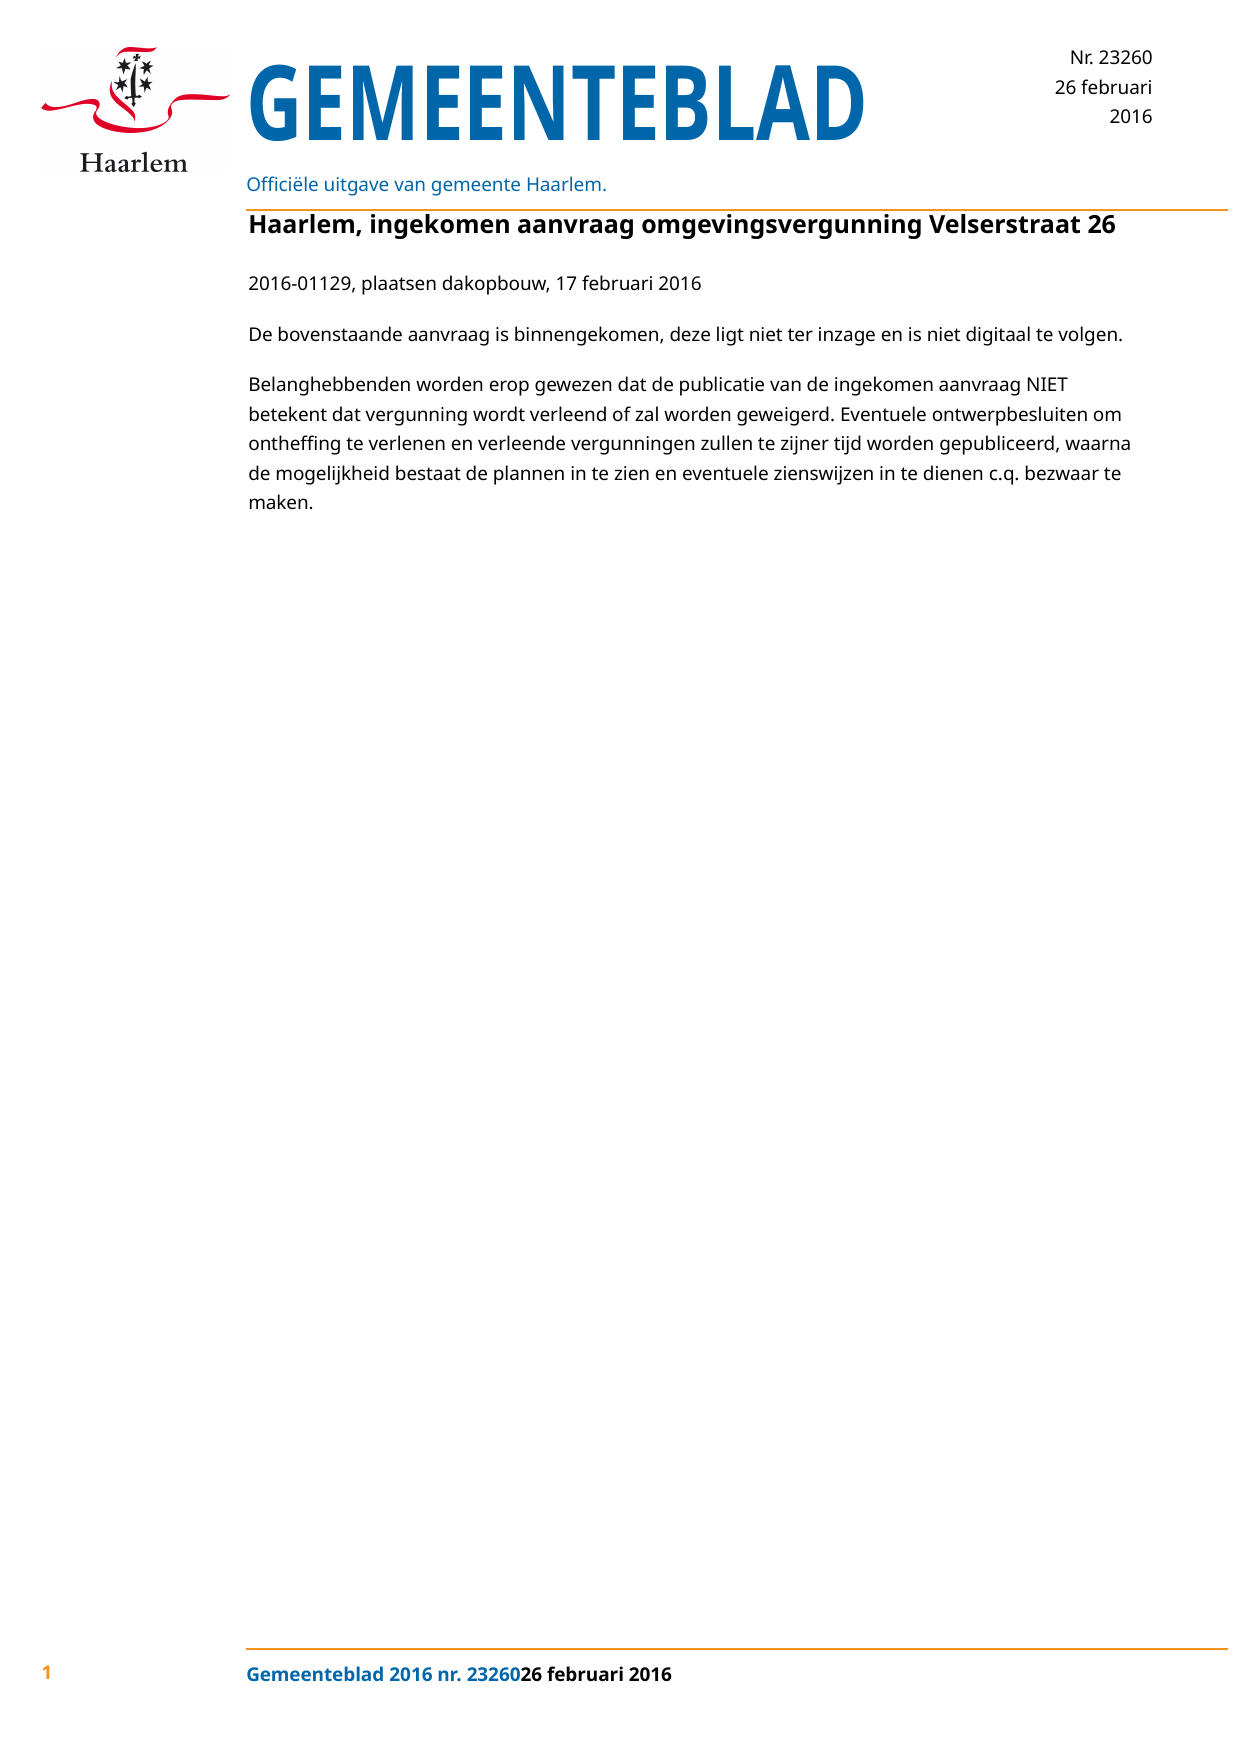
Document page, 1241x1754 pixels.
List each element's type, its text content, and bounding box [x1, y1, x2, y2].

picture [41, 47, 231, 172]
text Haarlem, ingekomen aanvraag omgevingsvergunning Velserstraat 26 [248, 211, 1152, 241]
text 2016-01129, plaatsen dakopbouw, 17 februari 2016 [248, 270, 1152, 296]
text De bovenstaande aanvraag is binnengekomen, deze ligt niet ter inzage en is niet digitaal te volgen. [248, 321, 1152, 346]
text Belanghebbenden worden erop gewezen dat de publicatie van de ingekomen aanvraag NIET betekent dat vergunning wordt verleend of zal worden geweigerd. Eventuele ontwerpbesluiten om ontheffing te verlenen en verleende vergunningen zullen te zijner tijd worden gepubliceerd, waarna de mogelijkheid bestaat de plannen in te zien en eventuele zienswijzen in te dienen c.q. bezwaar te maken. [248, 371, 1152, 515]
